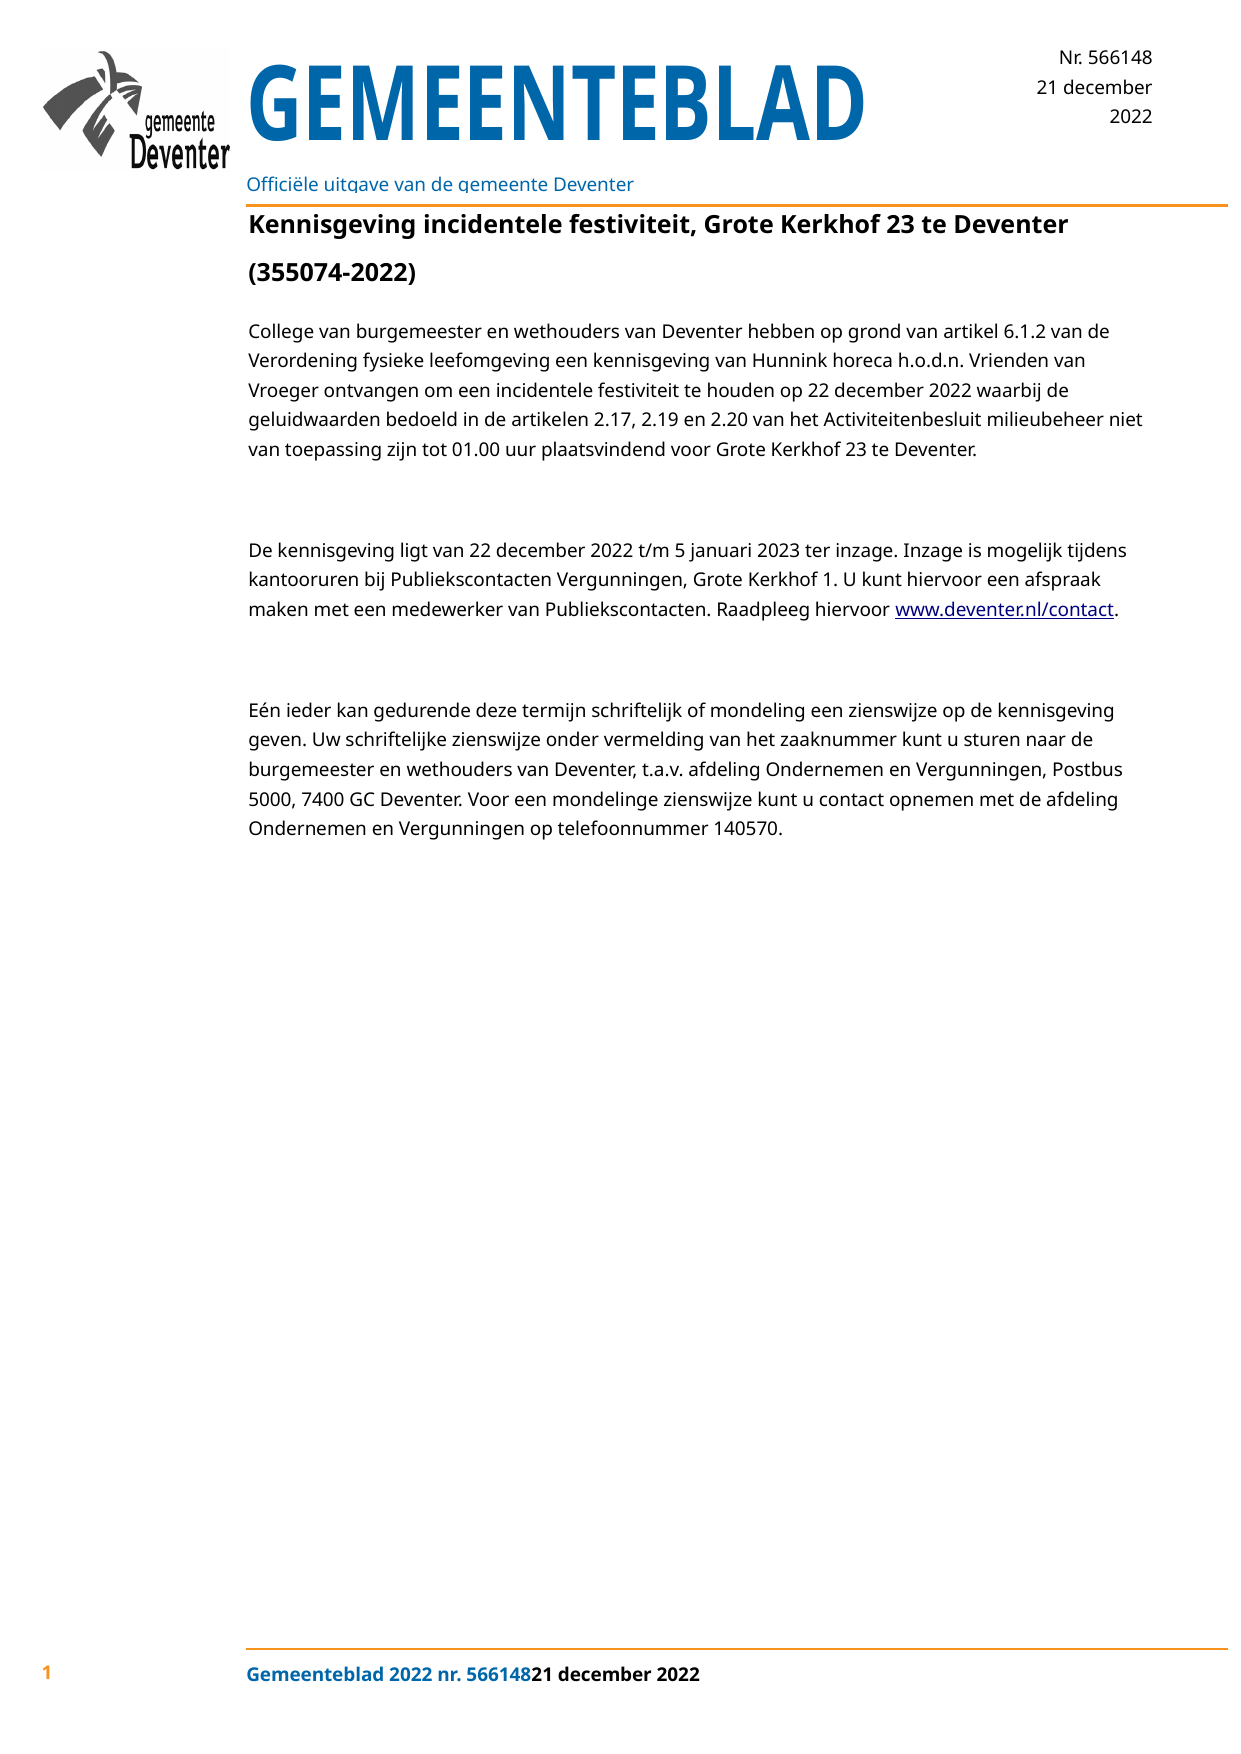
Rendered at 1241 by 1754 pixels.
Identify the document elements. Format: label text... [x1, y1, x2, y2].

text Kennisgeving incidentele festiviteit, Grote Kerkhof 23 te Deventer (355074-2022) [248, 207, 1152, 288]
picture [41, 47, 231, 172]
text College van burgemeester en wethouders van Deventer hebben op grond van artikel 6.1.2 van de Verordening fysieke leefomgeving een kennisgeving van Hunnink horeca h.o.d.n. Vrienden van Vroeger ontvangen om een incidentele festiviteit te houden op 22 december 2022 waarbij de geluidwaarden bedoeld in de artikelen 2.17, 2.19 en 2.20 van het Activiteitenbesluit milieubeheer niet van toepassing zijn tot 01.00 uur plaatsvindend voor Grote Kerkhof 23 te Deventer. [248, 318, 1152, 462]
text De kennisgeving ligt van 22 december 2022 t/m 5 januari 2023 ter inzage. Inzage is mogelijk tijdens kantooruren bij Publiekscontacten Vergunningen, Grote Kerkhof 1. U kunt hiervoor een afspraak maken met een medewerker van Publiekscontacten. Raadpleeg hiervoor www.deventer.nl/contact. [248, 537, 1152, 622]
text Eén ieder kan gedurende deze termijn schriftelijk of mondeling een zienswijze op de kennisgeving geven. Uw schriftelijke zienswijze onder vermelding van het zaaknummer kunt u sturen naar de burgemeester en wethouders van Deventer, t.a.v. afdeling Ondernemen en Vergunningen, Postbus 5000, 7400 GC Deventer. Voor een mondelinge zienswijze kunt u contact opnemen met de afdeling Ondernemen en Vergunningen op telefoonnummer 140570. [248, 697, 1152, 841]
